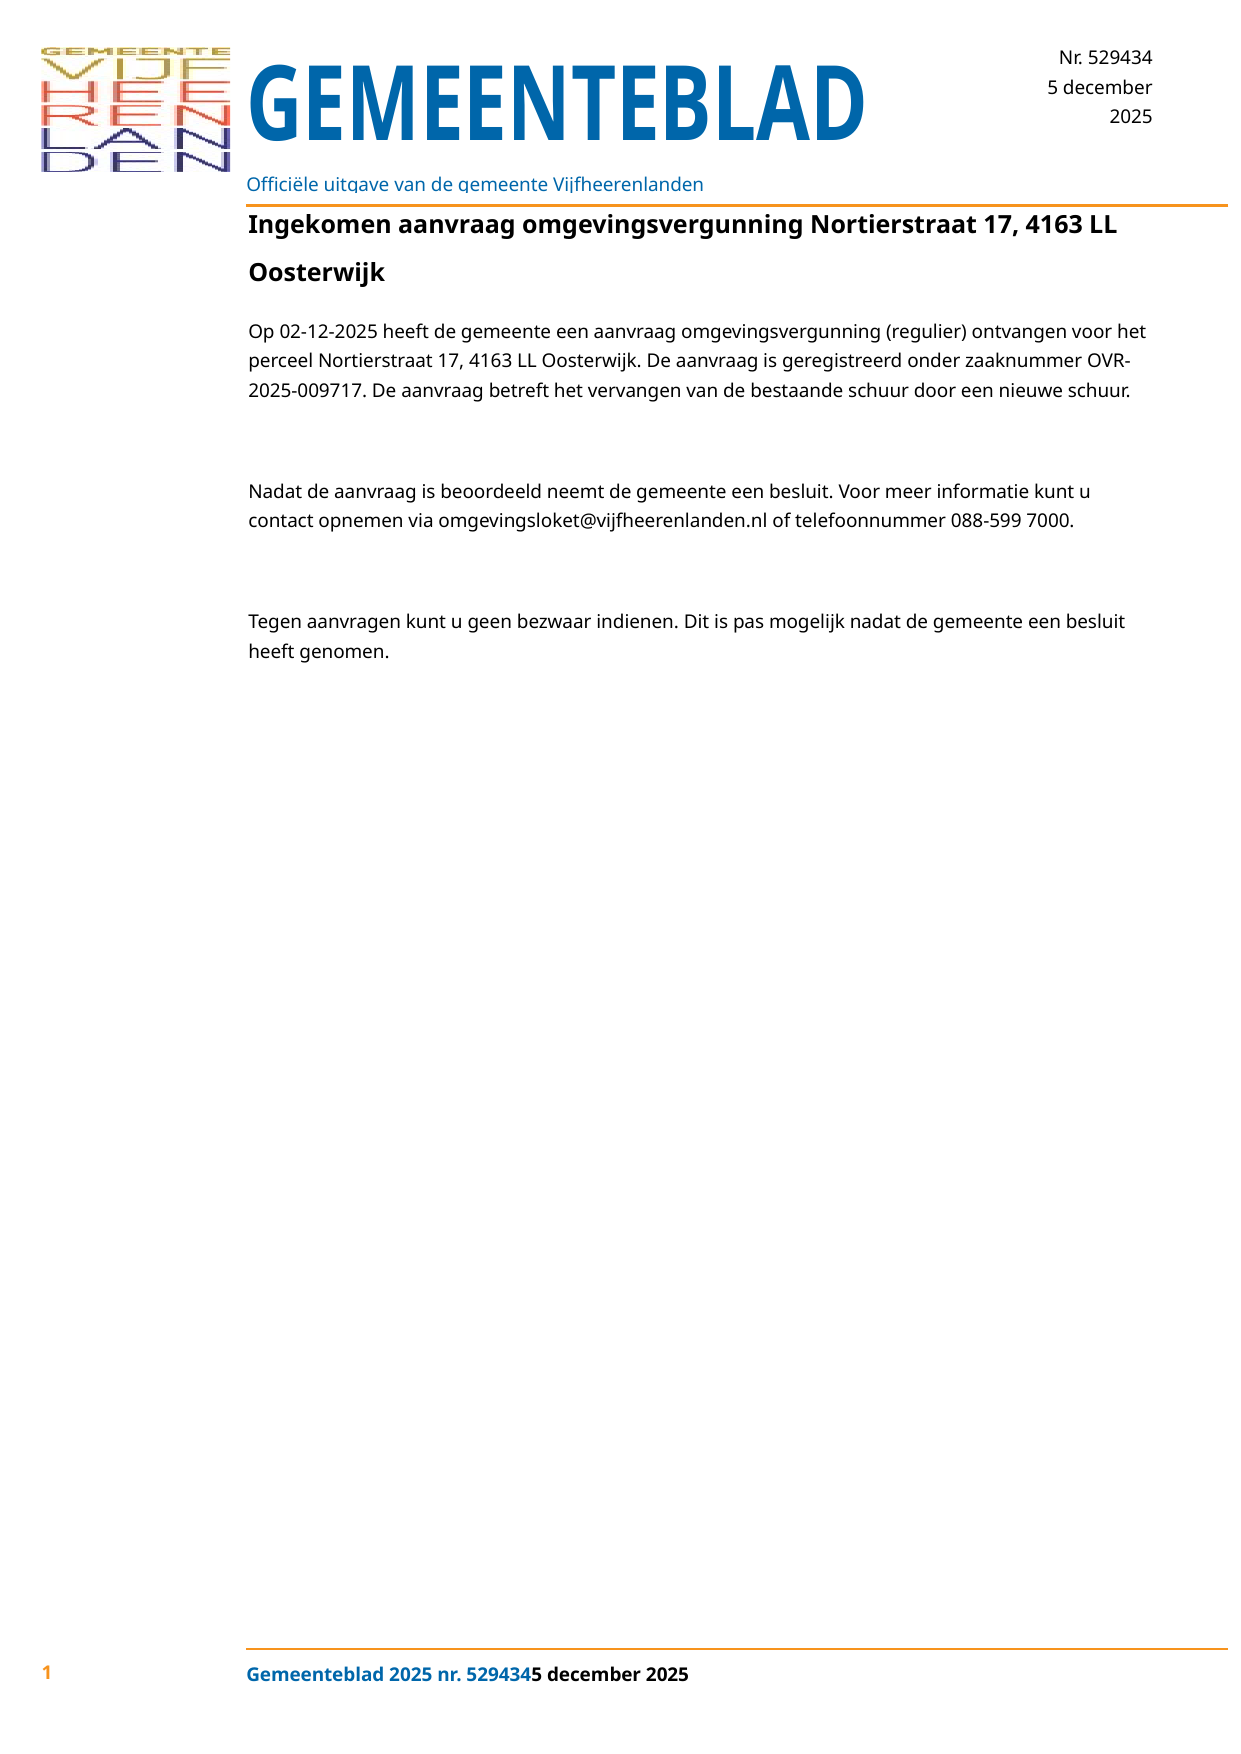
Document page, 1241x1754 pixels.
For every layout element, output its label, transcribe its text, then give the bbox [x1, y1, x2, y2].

text Ingekomen aanvraag omgevingsvergunning Nortierstraat 17, 4163 LL Oosterwijk [248, 207, 1152, 288]
picture [41, 47, 231, 172]
text Tegen aanvragen kunt u geen bezwaar indienen. Dit is pas mogelijk nadat de gemeente een besluit heeft genomen. [248, 608, 1152, 664]
text Op 02-12-2025 heeft de gemeente een aanvraag omgevingsvergunning (regulier) ontvangen voor het perceel Nortierstraat 17, 4163 LL Oosterwijk. De aanvraag is geregistreerd onder zaaknummer OVR-2025-009717. De aanvraag betreft het vervangen van de bestaande schuur door een nieuwe schuur. [248, 318, 1152, 403]
text Nadat de aanvraag is beoordeeld neemt de gemeente een besluit. Voor meer informatie kunt u contact opnemen via omgevingsloket@vijfheerenlanden.nl of telefoonnummer 088-599 7000. [248, 478, 1152, 533]
